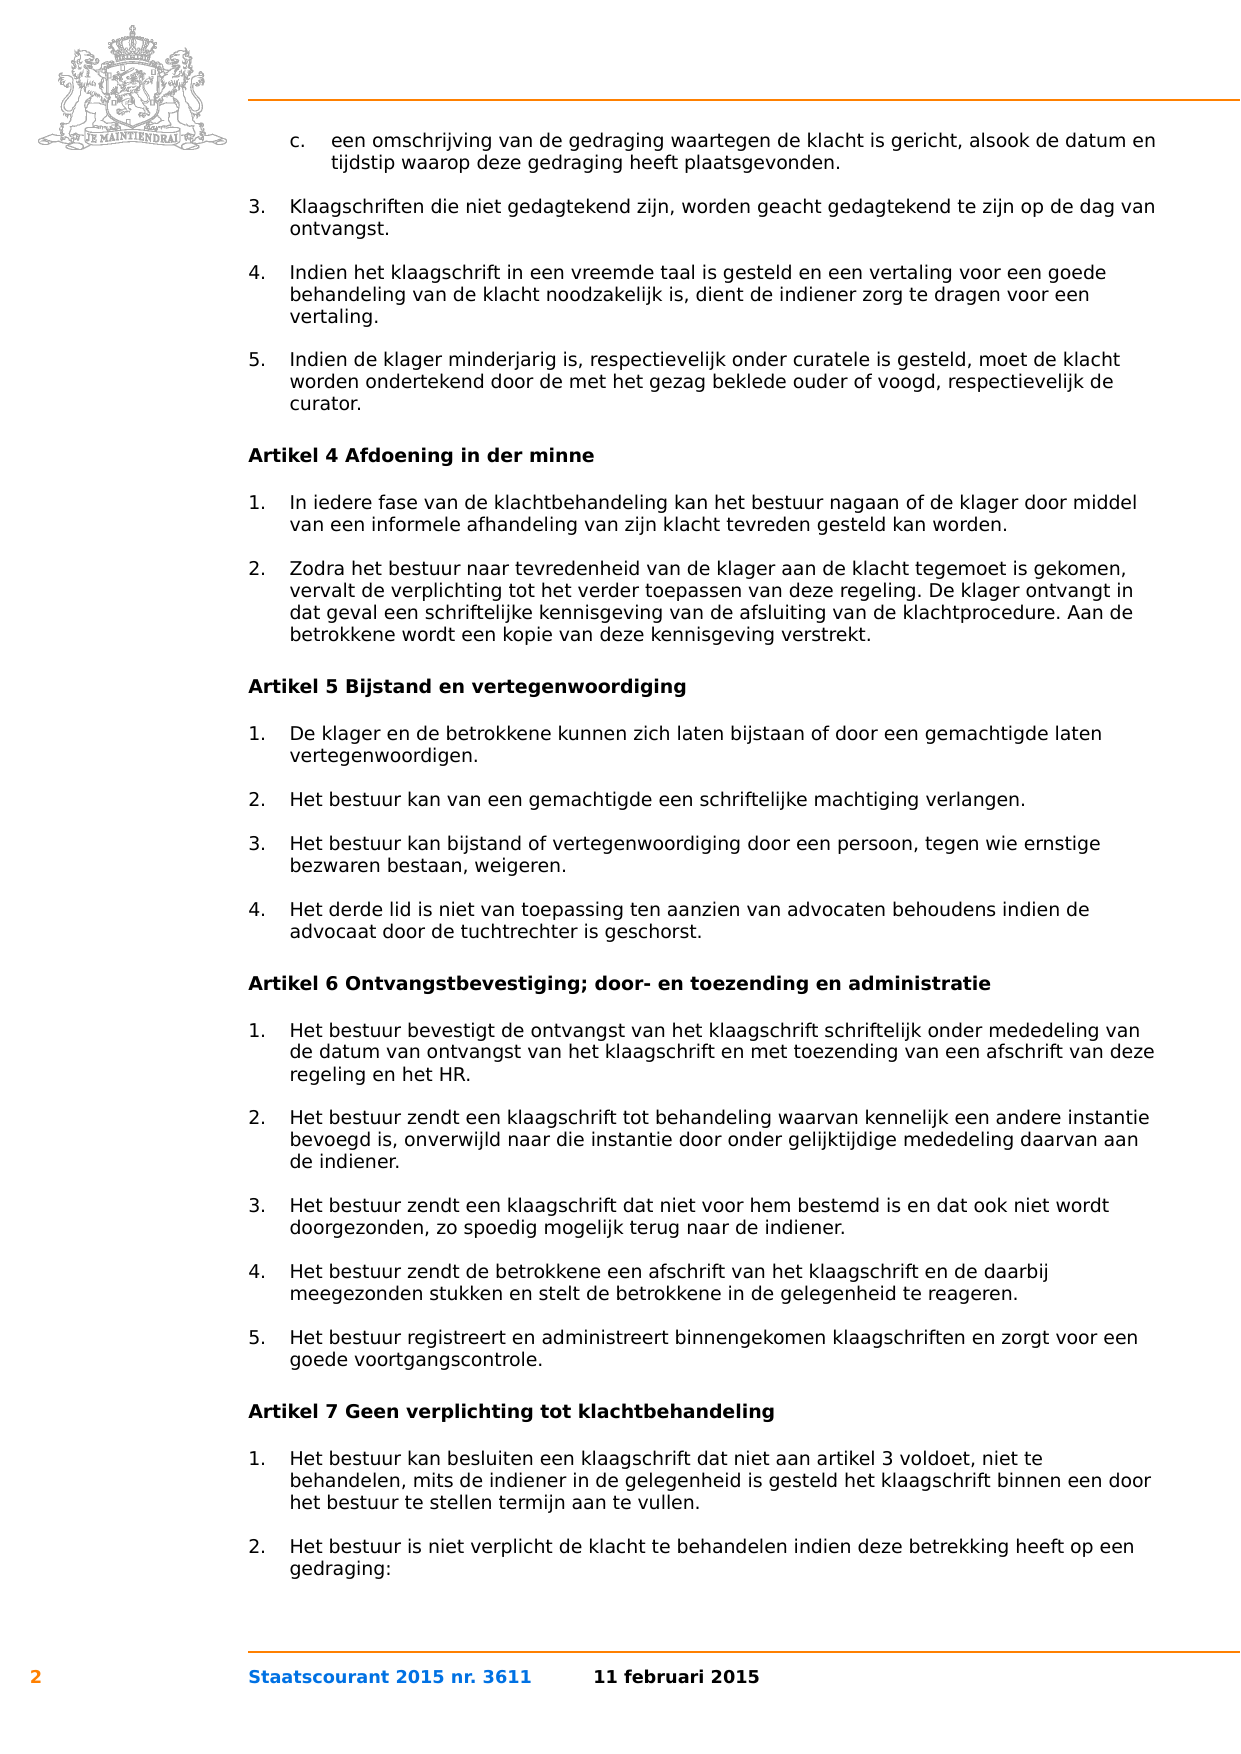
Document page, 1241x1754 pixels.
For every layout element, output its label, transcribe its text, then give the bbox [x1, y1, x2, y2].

subtitle Artikel 7 Geen verplichting tot klachtbehandeling [248, 1401, 1163, 1423]
subtitle Artikel 6 Ontvangstbevestiging; door- en toezending en administratie [248, 972, 1163, 994]
text 3. Het bestuur kan bijstand of vertegenwoordiging door een persoon, tegen wie ernstige bezwaren bestaan, weigeren. [248, 833, 1163, 877]
text 2. Het bestuur kan van een gemachtigde een schriftelijke machtiging verlangen. [248, 789, 1163, 811]
text 5. Indien de klager minderjarig is, respectievelijk onder curatele is gesteld, moet de klacht worden ondertekend door de met het gezag beklede ouder of voogd, respectievelijk de curator. [248, 349, 1163, 415]
text 5. Het bestuur registreert en administreert binnengekomen klaagschriften en zorgt voor een goede voortgangscontrole. [248, 1327, 1163, 1371]
text 4. Het bestuur zendt de betrokkene een afschrift van het klaagschrift en de daarbij meegezonden stukken en stelt de betrokkene in de gelegenheid te reageren. [248, 1261, 1163, 1305]
text 1. Het bestuur kan besluiten een klaagschrift dat niet aan artikel 3 voldoet, niet te behandelen, mits de indiener in de gelegenheid is gesteld het klaagschrift binnen een door het bestuur te stellen termijn aan te vullen. [248, 1448, 1163, 1514]
text 3. Klaagschriften die niet gedagtekend zijn, worden geacht gedagtekend te zijn op de dag van ontvangst. [248, 196, 1163, 240]
text c. een omschrijving van de gedraging waartegen de klacht is gericht, alsook de datum en tijdstip waarop deze gedraging heeft plaatsgevonden. [289, 130, 1163, 174]
text 2. Het bestuur is niet verplicht de klacht te behandelen indien deze betrekking heeft op een gedraging: [248, 1536, 1163, 1579]
text 4. Indien het klaagschrift in een vreemde taal is gesteld en een vertaling voor een goede behandeling van de klacht noodzakelijk is, dient de indiener zorg te dragen voor een vertaling. [248, 262, 1163, 327]
subtitle Artikel 4 Afdoening in der minne [248, 445, 1163, 467]
text 2. Zodra het bestuur naar tevredenheid van de klager aan de klacht tegemoet is gekomen, vervalt de verplichting tot het verder toepassen van deze regeling. De klager ontvangt in dat geval een schriftelijke kennisgeving van de afsluiting van de klachtprocedure. Aan de betrokkene wordt een kopie van deze kennisgeving verstrekt. [248, 558, 1163, 646]
text 4. Het derde lid is niet van toepassing ten aanzien van advocaten behoudens indien de advocaat door de tuchtrechter is geschorst. [248, 898, 1163, 942]
text 1. In iedere fase van de klachtbehandeling kan het bestuur nagaan of de klager door middel van een informele afhandeling van zijn klacht tevreden gesteld kan worden. [248, 492, 1163, 536]
subtitle Artikel 5 Bijstand en vertegenwoordiging [248, 676, 1163, 698]
text 1. De klager en de betrokkene kunnen zich laten bijstaan of door een gemachtigde laten vertegenwoordigen. [248, 723, 1163, 767]
picture [38, 25, 227, 150]
text 2. Het bestuur zendt een klaagschrift tot behandeling waarvan kennelijk een andere instantie bevoegd is, onverwijld naar die instantie door onder gelijktijdige mededeling daarvan aan de indiener. [248, 1107, 1163, 1173]
text 1. Het bestuur bevestigt de ontvangst van het klaagschrift schriftelijk onder mededeling van de datum van ontvangst van het klaagschrift en met toezending van een afschrift van deze regeling en het HR. [248, 1019, 1163, 1085]
text 3. Het bestuur zendt een klaagschrift dat niet voor hem bestemd is en dat ook niet wordt doorgezonden, zo spoedig mogelijk terug naar de indiener. [248, 1195, 1163, 1239]
